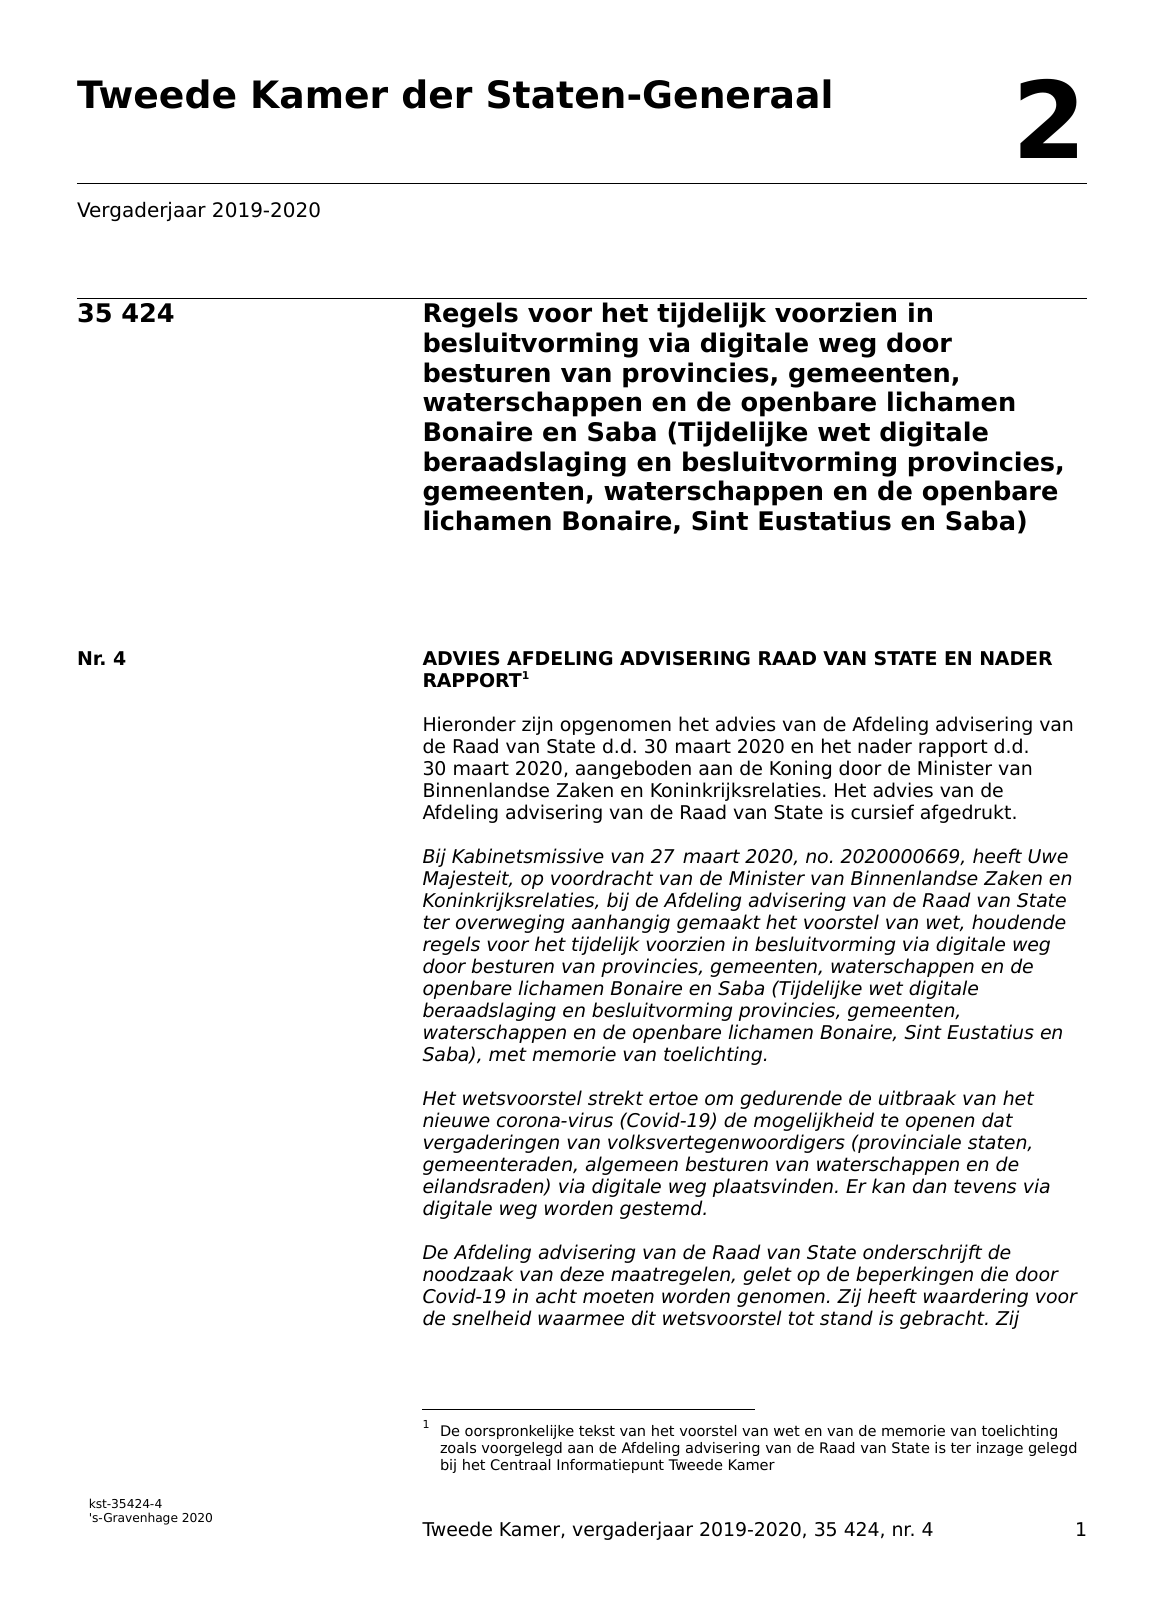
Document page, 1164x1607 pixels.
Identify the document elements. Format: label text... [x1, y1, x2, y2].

text 's-Gravenhage 2020 [88, 1511, 323, 1525]
table_cell Vergaderjaar 2019-2020 [77, 184, 1087, 298]
text Het wetsvoorstel strekt ertoe om gedurende de uitbraak van het nieuwe corona-virus (Covid-19) de mogelijkheid te openen dat vergaderingen van volksvertegenwoordigers (provinciale staten, gemeenteraden, algemeen besturen van waterschappen en de eilandsraden) via digitale weg plaatsvinden. Er kan dan tevens via digitale weg worden gestemd. [422, 1088, 1087, 1219]
text Bij Kabinetsmissive van 27 maart 2020, no. 2020000669, heeft Uwe Majesteit, op voordracht van de Minister van Binnenlandse Zaken en Koninkrijksrelaties, bij de Afdeling advisering van de Raad van State ter overweging aanhangig gemaakt het voorstel van wet, houdende regels voor het tijdelijk voorzien in besluitvorming via digitale weg door besturen van provincies, gemeenten, waterschappen en de openbare lichamen Bonaire en Saba (Tijdelijke wet digitale beraadslaging en besluitvorming provincies, gemeenten, waterschappen en de openbare lichamen Bonaire, Sint Eustatius en Saba), met memorie van toelichting. [422, 846, 1087, 1066]
text De Afdeling advisering van de Raad van State onderschrijft de noodzaak van deze maatregelen, gelet op de beperkingen die door Covid-19 in acht moeten worden genomen. Zij heeft waardering voor de snelheid waarmee dit wetsvoorstel tot stand is gebracht. Zij [422, 1242, 1087, 1330]
text Hieronder zijn opgenomen het advies van de Afdeling advisering van de Raad van State d.d. 30 maart 2020 en het nader rapport d.d. 30 maart 2020, aangeboden aan de Koning door de Minister van Binnenlandse Zaken en Koninkrijksrelaties. Het advies van de Afdeling advisering van de Raad van State is cursief afgedrukt. [422, 714, 1087, 823]
table_header 2 [886, 59, 1087, 183]
table_header Tweede Kamer der Staten-Generaal [77, 59, 886, 183]
text De oorspronkelijke tekst van het voorstel van wet en van de memorie van toelichting zoals voorgelegd aan de Afdeling advisering van de Raad van State is ter inzage gelegd bij het Centraal Informatiepunt Tweede Kamer [422, 1418, 1087, 1474]
subtitle Nr. 4 ADVIES AFDELING ADVISERING RAAD VAN STATE EN NADER RAPPORT [77, 647, 1087, 691]
subtitle 35 424 Regels voor het tijdelijk voorzien in besluitvorming via digitale weg door besturen van provincies, gemeenten, waterschappen en de openbare lichamen Bonaire en Saba (Tijdelijke wet digitale beraadslaging en besluitvorming provincies, gemeenten, waterschappen en de openbare lichamen Bonaire, Sint Eustatius en Saba) [77, 299, 1087, 536]
text kst-35424-4 [88, 1497, 323, 1511]
